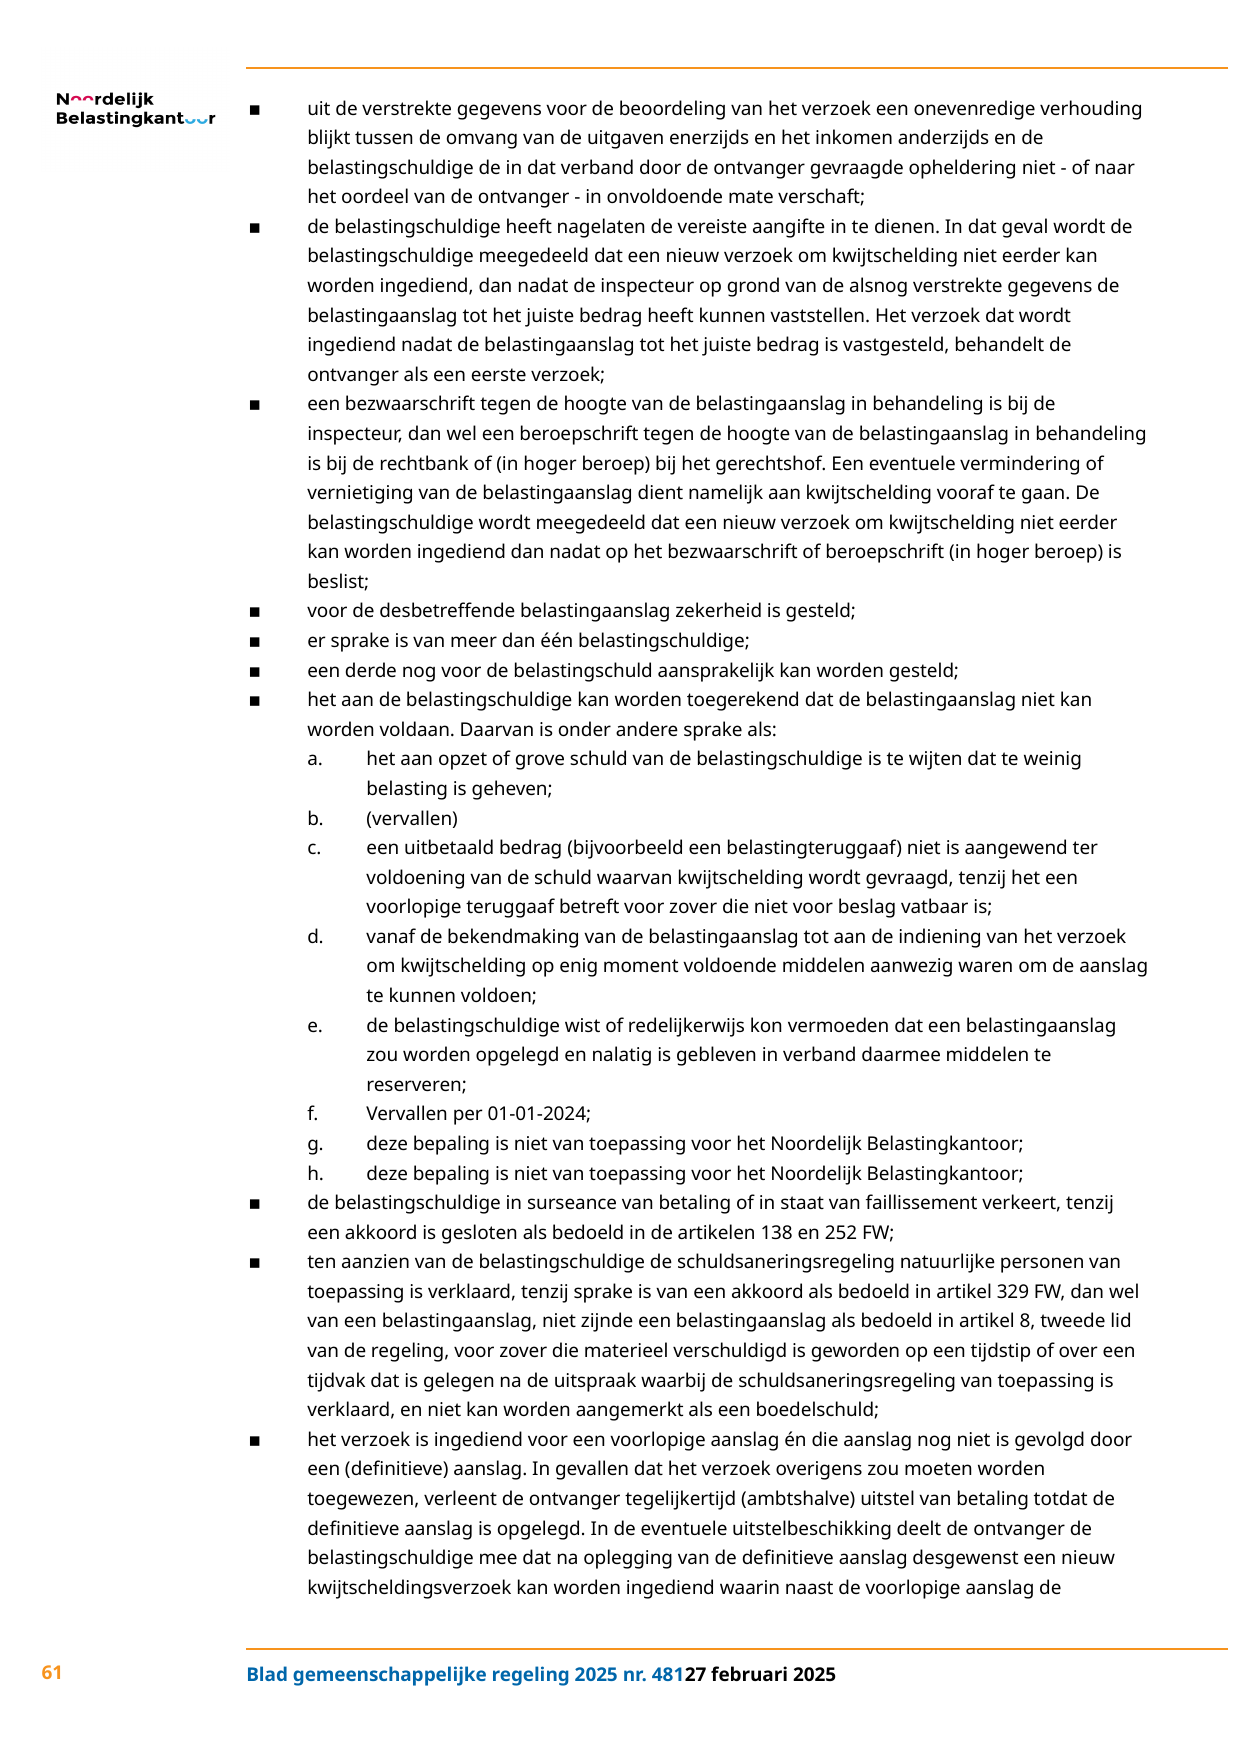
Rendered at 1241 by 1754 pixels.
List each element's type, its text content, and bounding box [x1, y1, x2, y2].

list uit de verstrekte gegevens voor de beoordeling van het verzoek een onevenredige verhouding blijkt tussen de omvang van de uitgaven enerzijds en het inkomen anderzijds en de belastingschuldige de in dat verband door de ontvanger gevraagde opheldering niet - of naar het oordeel van de ontvanger - in onvoldoende mate verschaft; [248, 95, 1152, 209]
list een derde nog voor de belastingschuld aansprakelijk kan worden gesteld; [248, 657, 1152, 683]
list (vervallen) [307, 805, 1152, 831]
list een bezwaarschrift tegen de hoogte van de belastingaanslag in behandeling is bij de inspecteur, dan wel een beroepschrift tegen de hoogte van de belastingaanslag in behandeling is bij de rechtbank of (in hoger beroep) bij het gerechtshof. Een eventuele vermindering of vernietiging van de belastingaanslag dient namelijk aan kwijtschelding vooraf te gaan. De belastingschuldige wordt meegedeeld dat een nieuw verzoek om kwijtschelding niet eerder kan worden ingediend dan nadat op het bezwaarschrift of beroepschrift (in hoger beroep) is beslist; [248, 391, 1152, 594]
list de belastingschuldige wist of redelijkerwijs kon vermoeden dat een belastingaanslag zou worden opgelegd en nalatig is gebleven in verband daarmee middelen te reserveren; [307, 1012, 1152, 1097]
list de belastingschuldige in surseance van betaling of in staat van faillissement verkeert, tenzij een akkoord is gesloten als bedoeld in de artikelen 138 en 252 FW; [248, 1189, 1152, 1245]
list het verzoek is ingediend voor een voorlopige aanslag én die aanslag nog niet is gevolgd door een (definitieve) aanslag. In gevallen dat het verzoek overigens zou moeten worden toegewezen, verleent de ontvanger tegelijkertijd (ambtshalve) uitstel van betaling totdat de definitieve aanslag is opgelegd. In de eventuele uitstelbeschikking deelt de ontvanger de belastingschuldige mee dat na oplegging van de definitieve aanslag desgewenst een nieuw kwijtscheldingsverzoek kan worden ingediend waarin naast de voorlopige aanslag de [248, 1426, 1152, 1600]
list het aan de belastingschuldige kan worden toegerekend dat de belastingaanslag niet kan worden voldaan. Daarvan is onder andere sprake als: [248, 686, 1152, 742]
picture [41, 47, 231, 172]
list ten aanzien van de belastingschuldige de schuldsaneringsregeling natuurlijke personen van toepassing is verklaard, tenzij sprake is van een akkoord als bedoeld in artikel 329 FW, dan wel van een belastingaanslag, niet zijnde een belastingaanslag als bedoeld in artikel 8, tweede lid van de regeling, voor zover die materieel verschuldigd is geworden op een tijdstip of over een tijdvak dat is gelegen na de uitspraak waarbij de schuldsaneringsregeling van toepassing is verklaard, en niet kan worden aangemerkt als een boedelschuld; [248, 1248, 1152, 1422]
list voor de desbetreffende belastingaanslag zekerheid is gesteld; [248, 598, 1152, 623]
list de belastingschuldige heeft nagelaten de vereiste aangifte in te dienen. In dat geval wordt de belastingschuldige meegedeeld dat een nieuw verzoek om kwijtschelding niet eerder kan worden ingediend, dan nadat de inspecteur op grond van de alsnog verstrekte gegevens de belastingaanslag tot het juiste bedrag heeft kunnen vaststellen. Het verzoek dat wordt ingediend nadat de belastingaanslag tot het juiste bedrag is vastgesteld, behandelt de ontvanger als een eerste verzoek; [248, 213, 1152, 387]
list het aan opzet of grove schuld van de belastingschuldige is te wijten dat te weinig belasting is geheven; [307, 746, 1152, 801]
list vanaf de bekendmaking van de belastingaanslag tot aan de indiening van het verzoek om kwijtschelding op enig moment voldoende middelen aanwezig waren om de aanslag te kunnen voldoen; [307, 923, 1152, 1008]
list Vervallen per 01-01-2024; [307, 1101, 1152, 1126]
list deze bepaling is niet van toepassing voor het Noordelijk Belastingkantoor; [307, 1130, 1152, 1156]
list een uitbetaald bedrag (bijvoorbeeld een belastingteruggaaf) niet is aangewend ter voldoening van de schuld waarvan kwijtschelding wordt gevraagd, tenzij het een voorlopige teruggaaf betreft voor zover die niet voor beslag vatbaar is; [307, 834, 1152, 919]
list deze bepaling is niet van toepassing voor het Noordelijk Belastingkantoor; [307, 1160, 1152, 1186]
list er sprake is van meer dan één belastingschuldige; [248, 627, 1152, 653]
